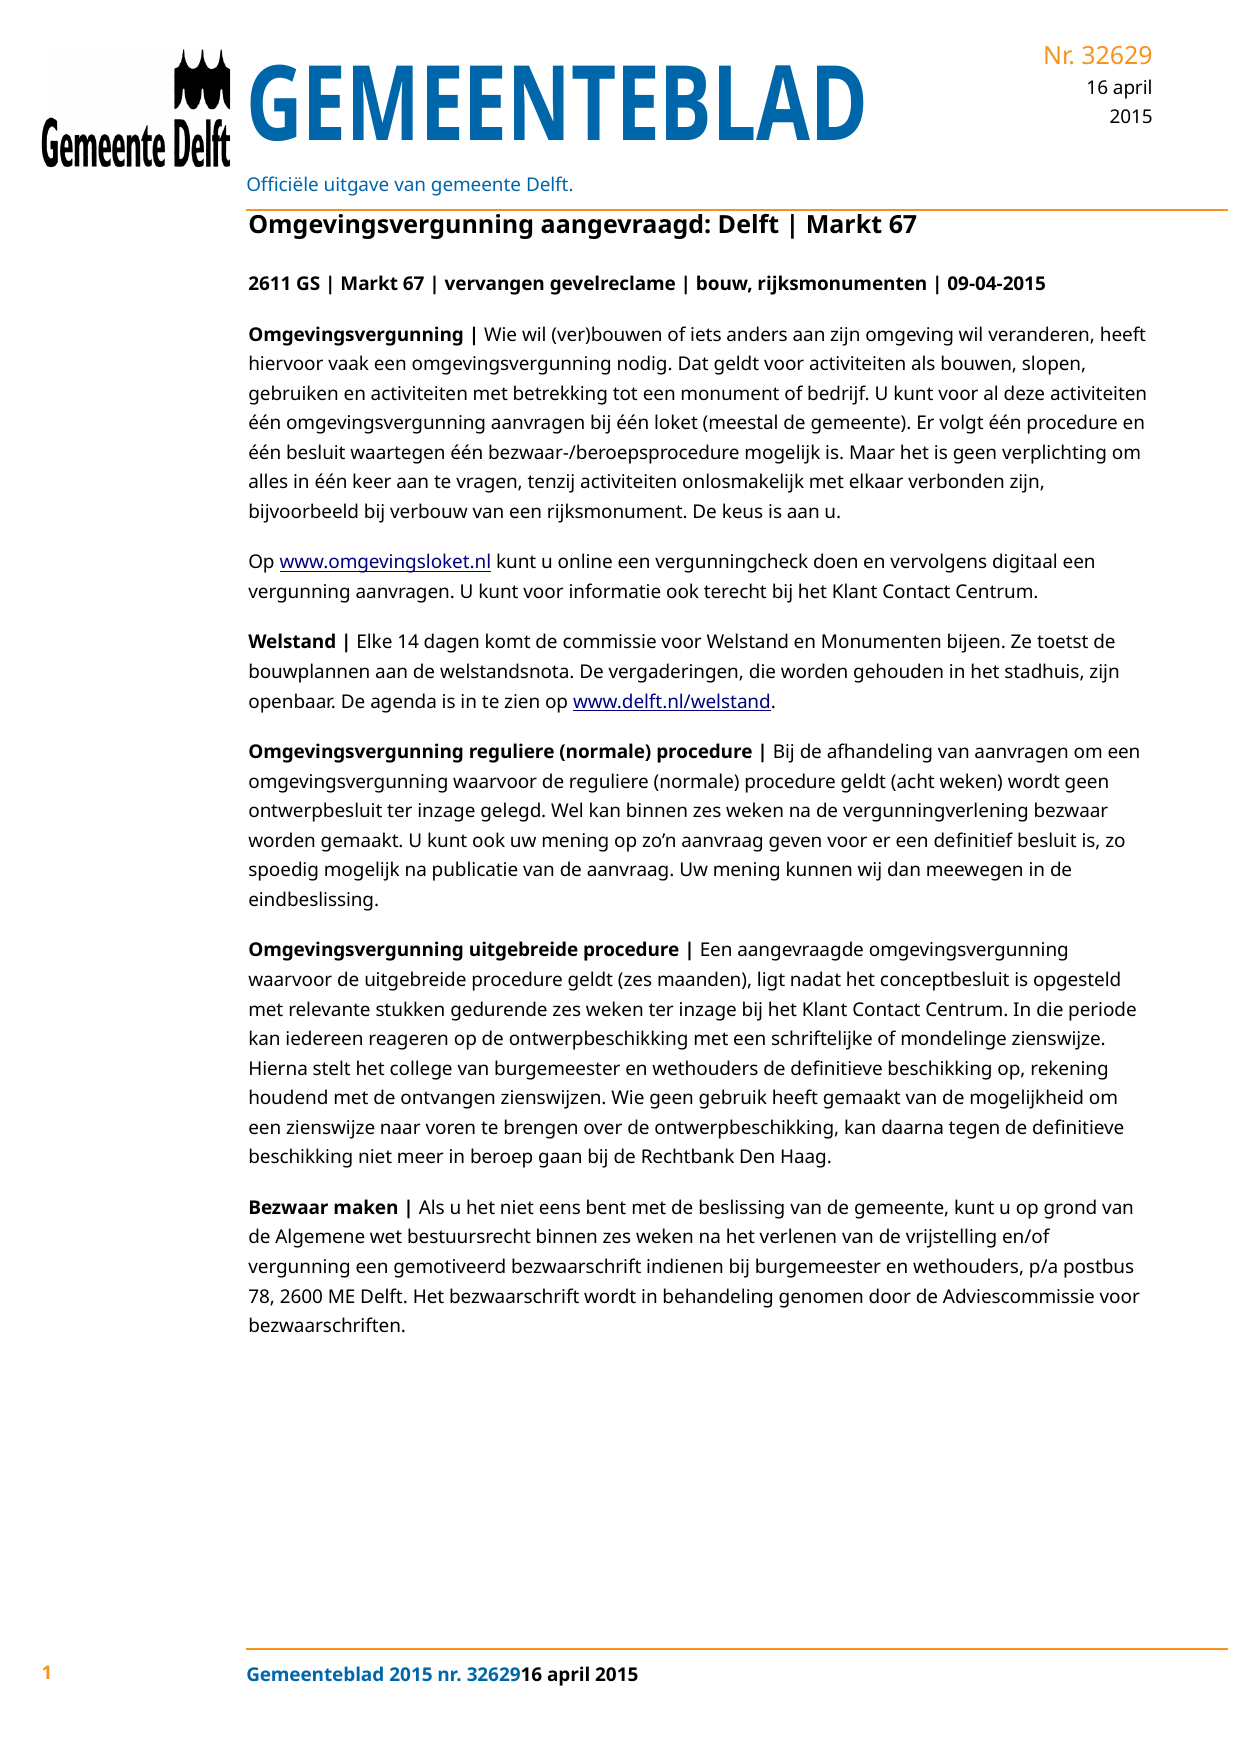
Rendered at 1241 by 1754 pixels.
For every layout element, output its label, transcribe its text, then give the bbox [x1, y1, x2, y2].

text Omgevingsvergunning aangevraagd: Delft | Markt 67 [248, 211, 1152, 241]
text Omgevingsvergunning uitgebreide procedure | Een aangevraagde omgevingsvergunning waarvoor de uitgebreide procedure geldt (zes maanden), ligt nadat het conceptbesluit is opgesteld met relevante stukken gedurende zes weken ter inzage bij het Klant Contact Centrum. In die periode kan iedereen reageren op de ontwerpbeschikking met een schriftelijke of mondelinge zienswijze. Hierna stelt het college van burgemeester en wethouders de definitieve beschikking op, rekening houdend met de ontvangen zienswijzen. Wie geen gebruik heeft gemaakt van de mogelijkheid om een zienswijze naar voren te brengen over de ontwerpbeschikking, kan daarna tegen de definitieve beschikking niet meer in beroep gaan bij de Rechtbank Den Haag. [248, 937, 1152, 1169]
text 2611 GS | Markt 67 | vervangen gevelreclame | bouw, rijksmonumenten | 09-04-2015 [248, 270, 1152, 296]
text Bezwaar maken | Als u het niet eens bent met de beslissing van de gemeente, kunt u op grond van de Algemene wet bestuursrecht binnen zes weken na het verlenen van de vrijstelling en/of vergunning een gemotiveerd bezwaarschrift indienen bij burgemeester en wethouders, p/a postbus 78, 2600 ME Delft. Het bezwaarschrift wordt in behandeling genomen door de Adviescommissie voor bezwaarschriften. [248, 1194, 1152, 1338]
text Omgevingsvergunning reguliere (normale) procedure | Bij de afhandeling van aanvragen om een omgevingsvergunning waarvoor de reguliere (normale) procedure geldt (acht weken) wordt geen ontwerpbesluit ter inzage gelegd. Wel kan binnen zes weken na de vergunningverlening bezwaar worden gemaakt. U kunt ook uw mening op zo’n aanvraag geven voor er een definitief besluit is, zo spoedig mogelijk na publicatie van de aanvraag. Uw mening kunnen wij dan meewegen in de eindbeslissing. [248, 738, 1152, 912]
text Omgevingsvergunning | Wie wil (ver)bouwen of iets anders aan zijn omgeving wil veranderen, heeft hiervoor vaak een omgevingsvergunning nodig. Dat geldt voor activiteiten als bouwen, slopen, gebruiken en activiteiten met betrekking tot een monument of bedrijf. U kunt voor al deze activiteiten één omgevingsvergunning aanvragen bij één loket (meestal de gemeente). Er volgt één procedure en één besluit waartegen één bezwaar-/beroepsprocedure mogelijk is. Maar het is geen verplichting om alles in één keer aan te vragen, tenzij activiteiten onlosmakelijk met elkaar verbonden zijn, bijvoorbeeld bij verbouw van een rijksmonument. De keus is aan u. [248, 321, 1152, 524]
text Welstand | Elke 14 dagen komt de commissie voor Welstand en Monumenten bijeen. Ze toetst de bouwplannen aan de welstandsnota. De vergaderingen, die worden gehouden in het stadhuis, zijn openbaar. De agenda is in te zien op www.delft.nl/welstand. [248, 629, 1152, 713]
text Op www.omgevingsloket.nl kunt u online een vergunningcheck doen en vervolgens digitaal een vergunning aanvragen. U kunt voor informatie ook terecht bij het Klant Contact Centrum. [248, 549, 1152, 604]
picture [41, 47, 231, 172]
